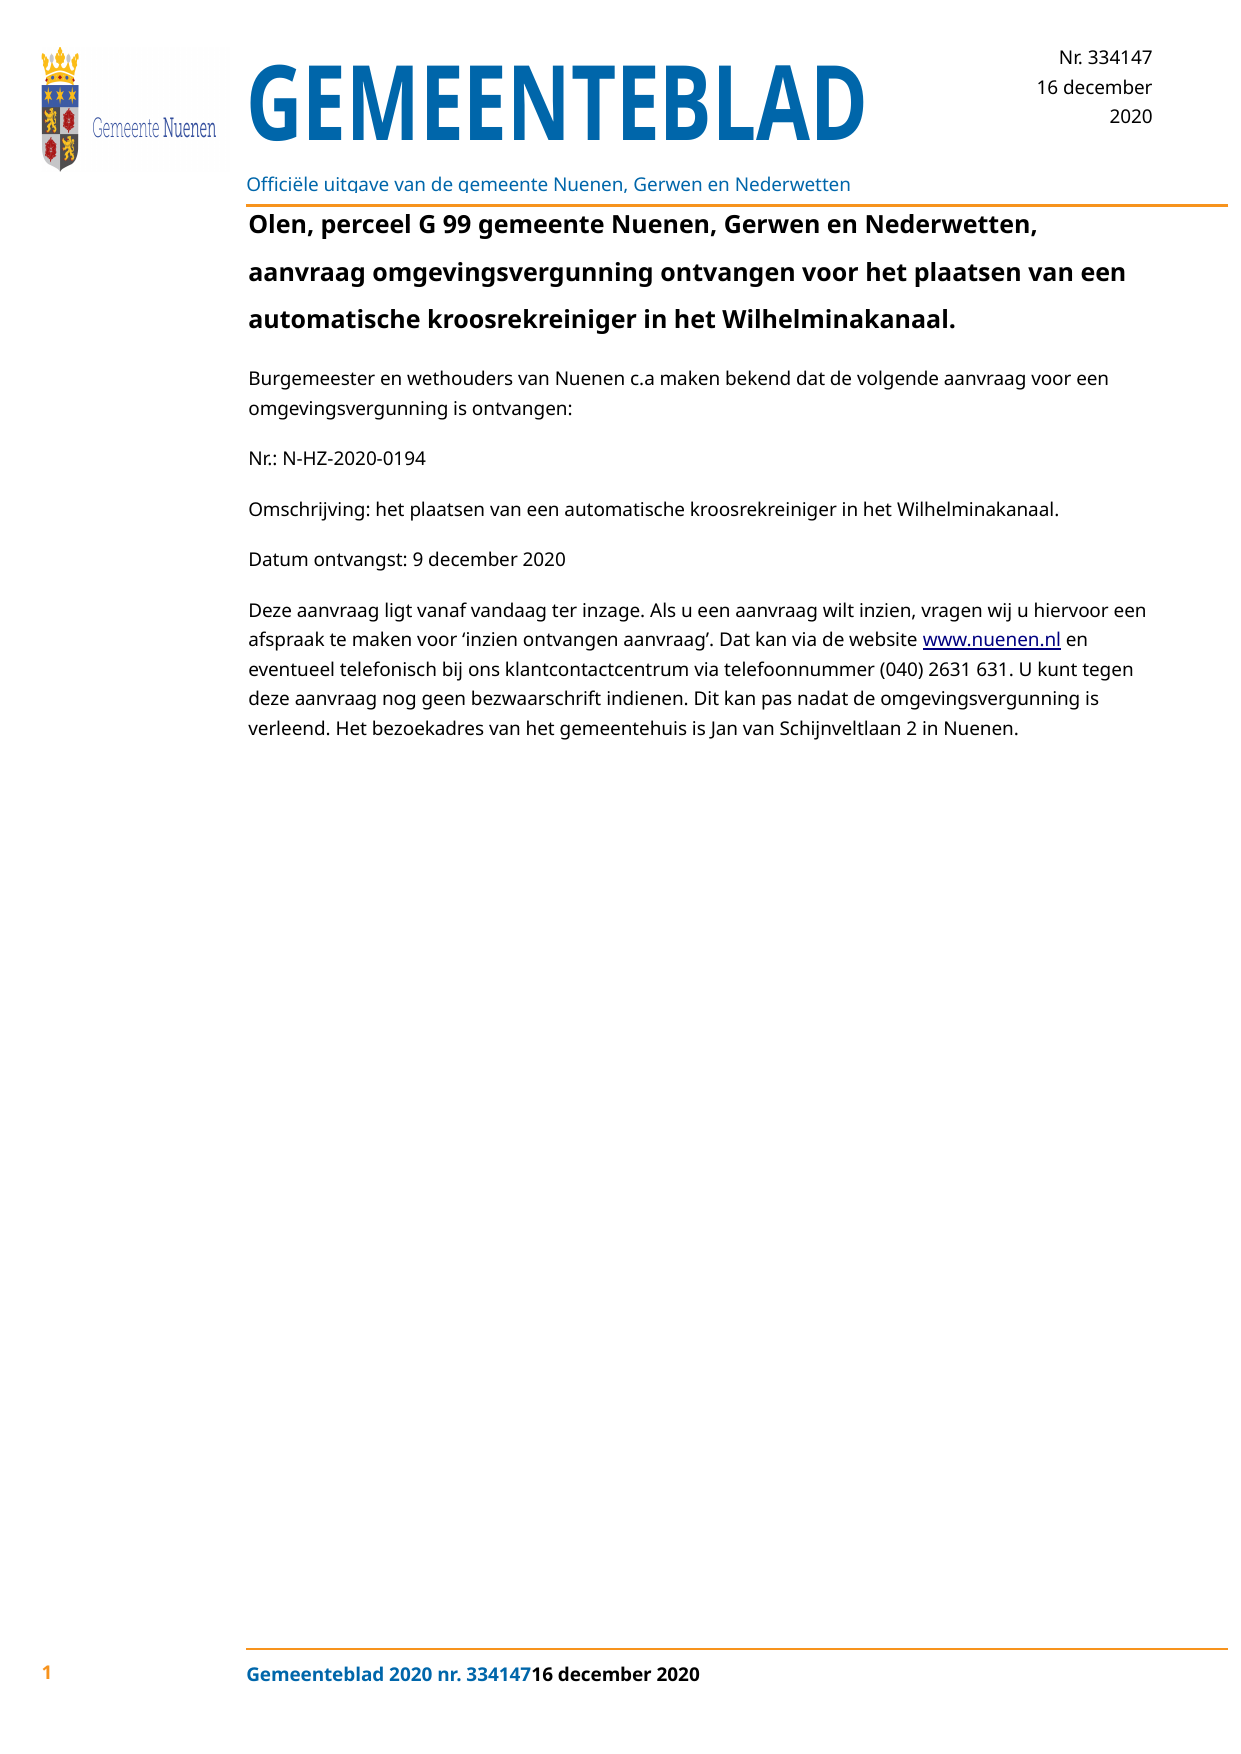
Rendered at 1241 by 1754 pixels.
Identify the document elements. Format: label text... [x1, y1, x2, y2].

text Olen, perceel G 99 gemeente Nuenen, Gerwen en Nederwetten, aanvraag omgevingsvergunning ontvangen voor het plaatsen van een automatische kroosrekreiniger in het Wilhelminakanaal. [248, 207, 1152, 336]
text Omschrijving: het plaatsen van een automatische kroosrekreiniger in het Wilhelminakanaal. [248, 496, 1152, 522]
text Nr.: N-HZ-2020-0194 [248, 446, 1152, 471]
picture [41, 47, 231, 172]
text Datum ontvangst: 9 december 2020 [248, 546, 1152, 572]
text Burgemeester en wethouders van Nuenen c.a maken bekend dat de volgende aanvraag voor een omgevingsvergunning is ontvangen: [248, 366, 1152, 421]
text Deze aanvraag ligt vanaf vandaag ter inzage. Als u een aanvraag wilt inzien, vragen wij u hiervoor een afspraak te maken voor ‘inzien ontvangen aanvraag’. Dat kan via de website www.nuenen.nl en eventueel telefonisch bij ons klantcontactcentrum via telefoonnummer (040) 2631 631. U kunt tegen deze aanvraag nog geen bezwaarschrift indienen. Dit kan pas nadat de omgevingsvergunning is verleend. Het bezoekadres van het gemeentehuis is Jan van Schijnveltlaan 2 in Nuenen. [248, 597, 1152, 741]
